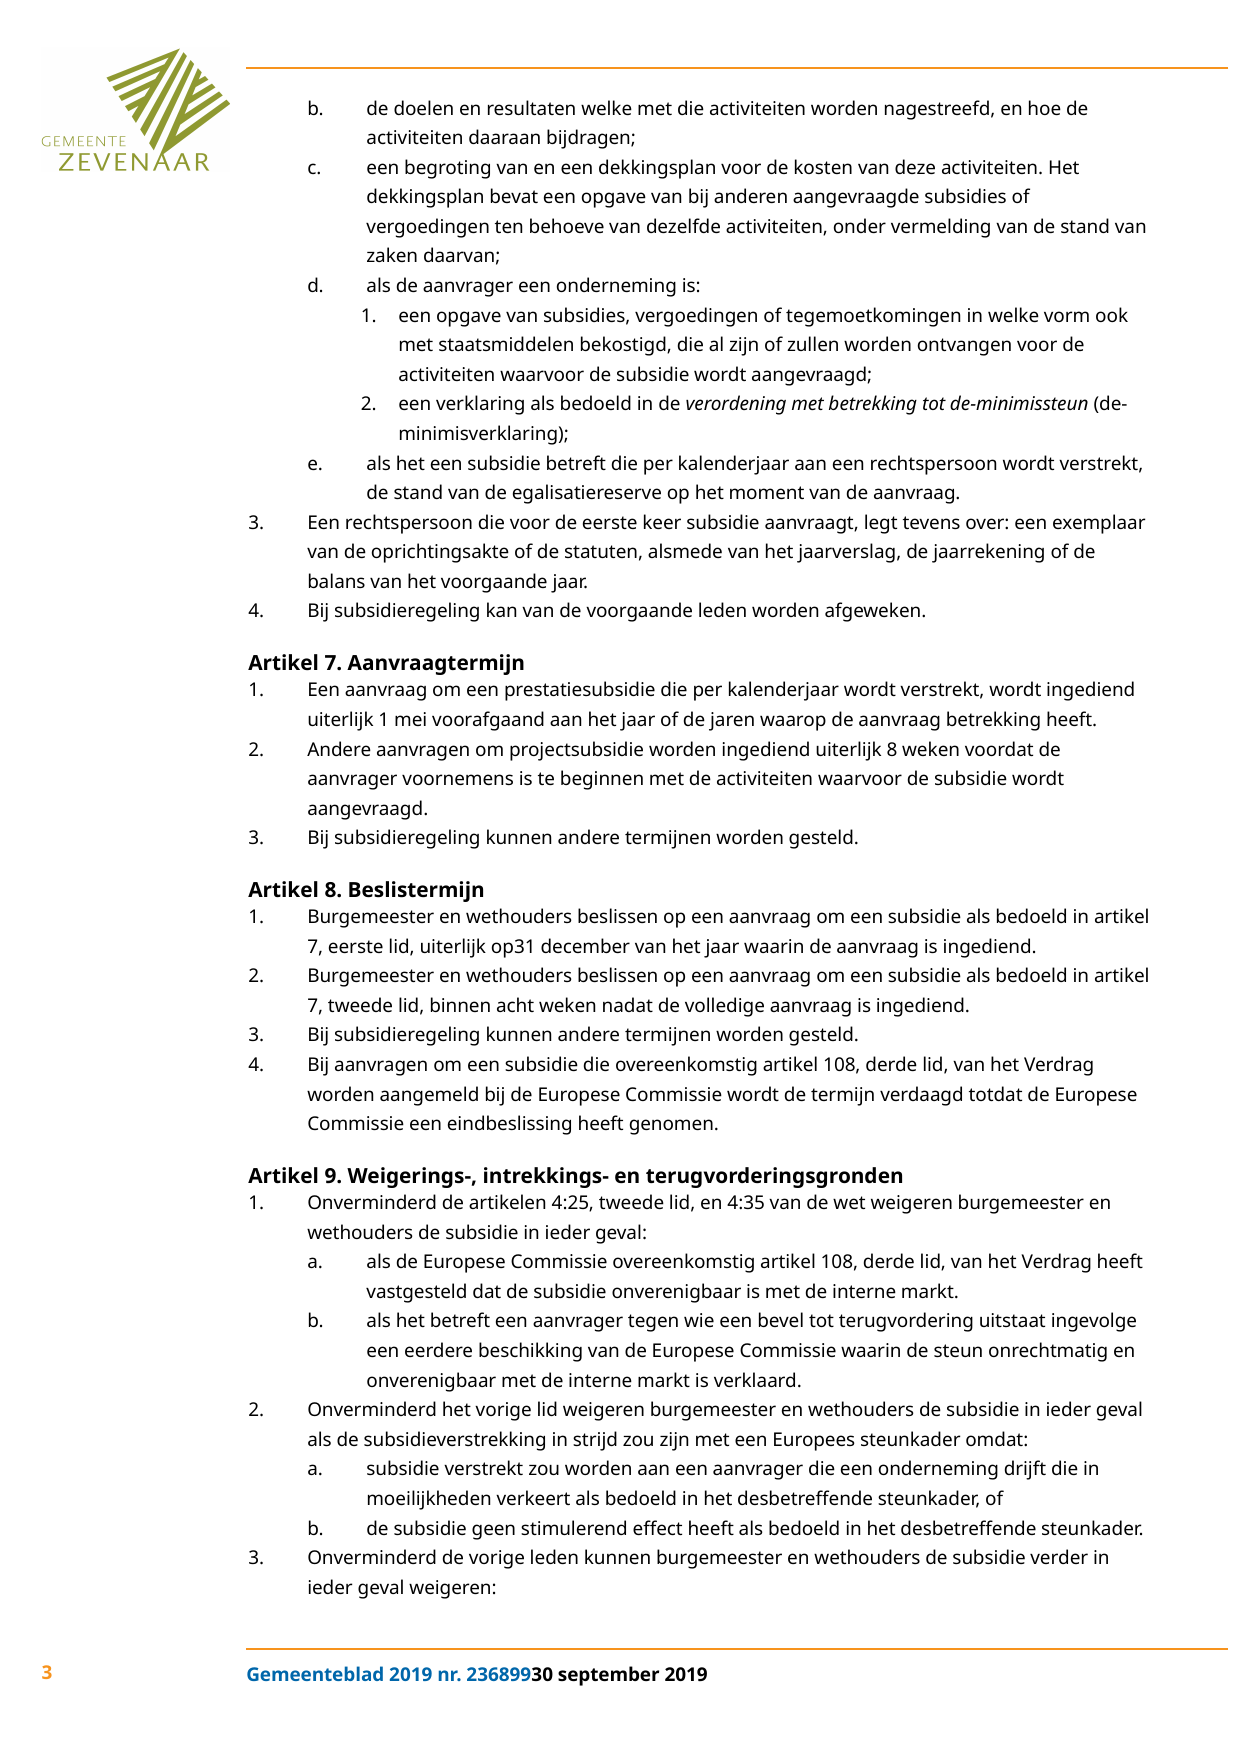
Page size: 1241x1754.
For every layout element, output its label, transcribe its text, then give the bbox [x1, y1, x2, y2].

list de doelen en resultaten welke met die activiteiten worden nagestreefd, en hoe de activiteiten daaraan bijdragen; [307, 95, 1152, 150]
list een verklaring als bedoeld in de verordening met betrekking tot de-minimissteun (de-minimisverklaring); [361, 391, 1152, 446]
list een opgave van subsidies, vergoedingen of tegemoetkomingen in welke vorm ook met staatsmiddelen bekostigd, die al zijn of zullen worden ontvangen voor de activiteiten waarvoor de subsidie wordt aangevraagd; [361, 302, 1152, 387]
text Artikel 7. Aanvraagtermijn [248, 648, 1152, 677]
list Een rechtspersoon die voor de eerste keer subsidie aanvraagt, legt tevens over: een exemplaar van de oprichtingsakte of de statuten, alsmede van het jaarverslag, de jaarrekening of de balans van het voorgaande jaar. [248, 509, 1152, 594]
list een begroting van en een dekkingsplan voor de kosten van deze activiteiten. Het dekkingsplan bevat een opgave van bij anderen aangevraagde subsidies of vergoedingen ten behoeve van dezelfde activiteiten, onder vermelding van de stand van zaken daarvan; [307, 154, 1152, 268]
list Onverminderd de artikelen 4:25, tweede lid, en 4:35 van de wet weigeren burgemeester en wethouders de subsidie in ieder geval: [248, 1189, 1152, 1244]
list de subsidie geen stimulerend effect heeft als bedoeld in het desbetreffende steunkader. [307, 1515, 1152, 1540]
list als het een subsidie betreft die per kalenderjaar aan een rechtspersoon wordt verstrekt, de stand van de egalisatiereserve op het moment van de aanvraag. [307, 450, 1152, 505]
list Onverminderd het vorige lid weigeren burgemeester en wethouders de subsidie in ieder geval als de subsidieverstrekking in strijd zou zijn met een Europees steunkader omdat: [248, 1396, 1152, 1452]
list als het betreft een aanvrager tegen wie een bevel tot terugvordering uitstaat ingevolge een eerdere beschikking van de Europese Commissie waarin de steun onrechtmatig en onverenigbaar met de interne markt is verklaard. [307, 1308, 1152, 1392]
list Onverminderd de vorige leden kunnen burgemeester en wethouders de subsidie verder in ieder geval weigeren: [248, 1544, 1152, 1599]
list Andere aanvragen om projectsubsidie worden ingediend uiterlijk 8 weken voordat de aanvrager voornemens is te beginnen met de activiteiten waarvoor de subsidie wordt aangevraagd. [248, 736, 1152, 821]
list Bij subsidieregeling kan van de voorgaande leden worden afgeweken. [248, 598, 1152, 623]
list Een aanvraag om een prestatiesubsidie die per kalenderjaar wordt verstrekt, wordt ingediend uiterlijk 1 mei voorafgaand aan het jaar of de jaren waarop de aanvraag betrekking heeft. [248, 677, 1152, 732]
text Artikel 9. Weigerings-, intrekkings- en terugvorderingsgronden [248, 1161, 1152, 1189]
list subsidie verstrekt zou worden aan een aanvrager die een onderneming drijft die in moeilijkheden verkeert als bedoeld in het desbetreffende steunkader, of [307, 1456, 1152, 1511]
text Artikel 8. Beslistermijn [248, 875, 1152, 903]
list als de aanvrager een onderneming is: [307, 272, 1152, 298]
list Bij aanvragen om een subsidie die overeenkomstig artikel 108, derde lid, van het Verdrag worden aangemeld bij de Europese Commissie wordt de termijn verdaagd totdat de Europese Commissie een eindbeslissing heeft genomen. [248, 1051, 1152, 1136]
list als de Europese Commissie overeenkomstig artikel 108, derde lid, van het Verdrag heeft vastgesteld dat de subsidie onverenigbaar is met de interne markt. [307, 1248, 1152, 1304]
picture [41, 47, 231, 172]
list Burgemeester en wethouders beslissen op een aanvraag om een subsidie als bedoeld in artikel 7, eerste lid, uiterlijk op31 december van het jaar waarin de aanvraag is ingediend. [248, 903, 1152, 959]
list Bij subsidieregeling kunnen andere termijnen worden gesteld. [248, 824, 1152, 850]
list Burgemeester en wethouders beslissen op een aanvraag om een subsidie als bedoeld in artikel 7, tweede lid, binnen acht weken nadat de volledige aanvraag is ingediend. [248, 962, 1152, 1018]
list Bij subsidieregeling kunnen andere termijnen worden gesteld. [248, 1022, 1152, 1047]
